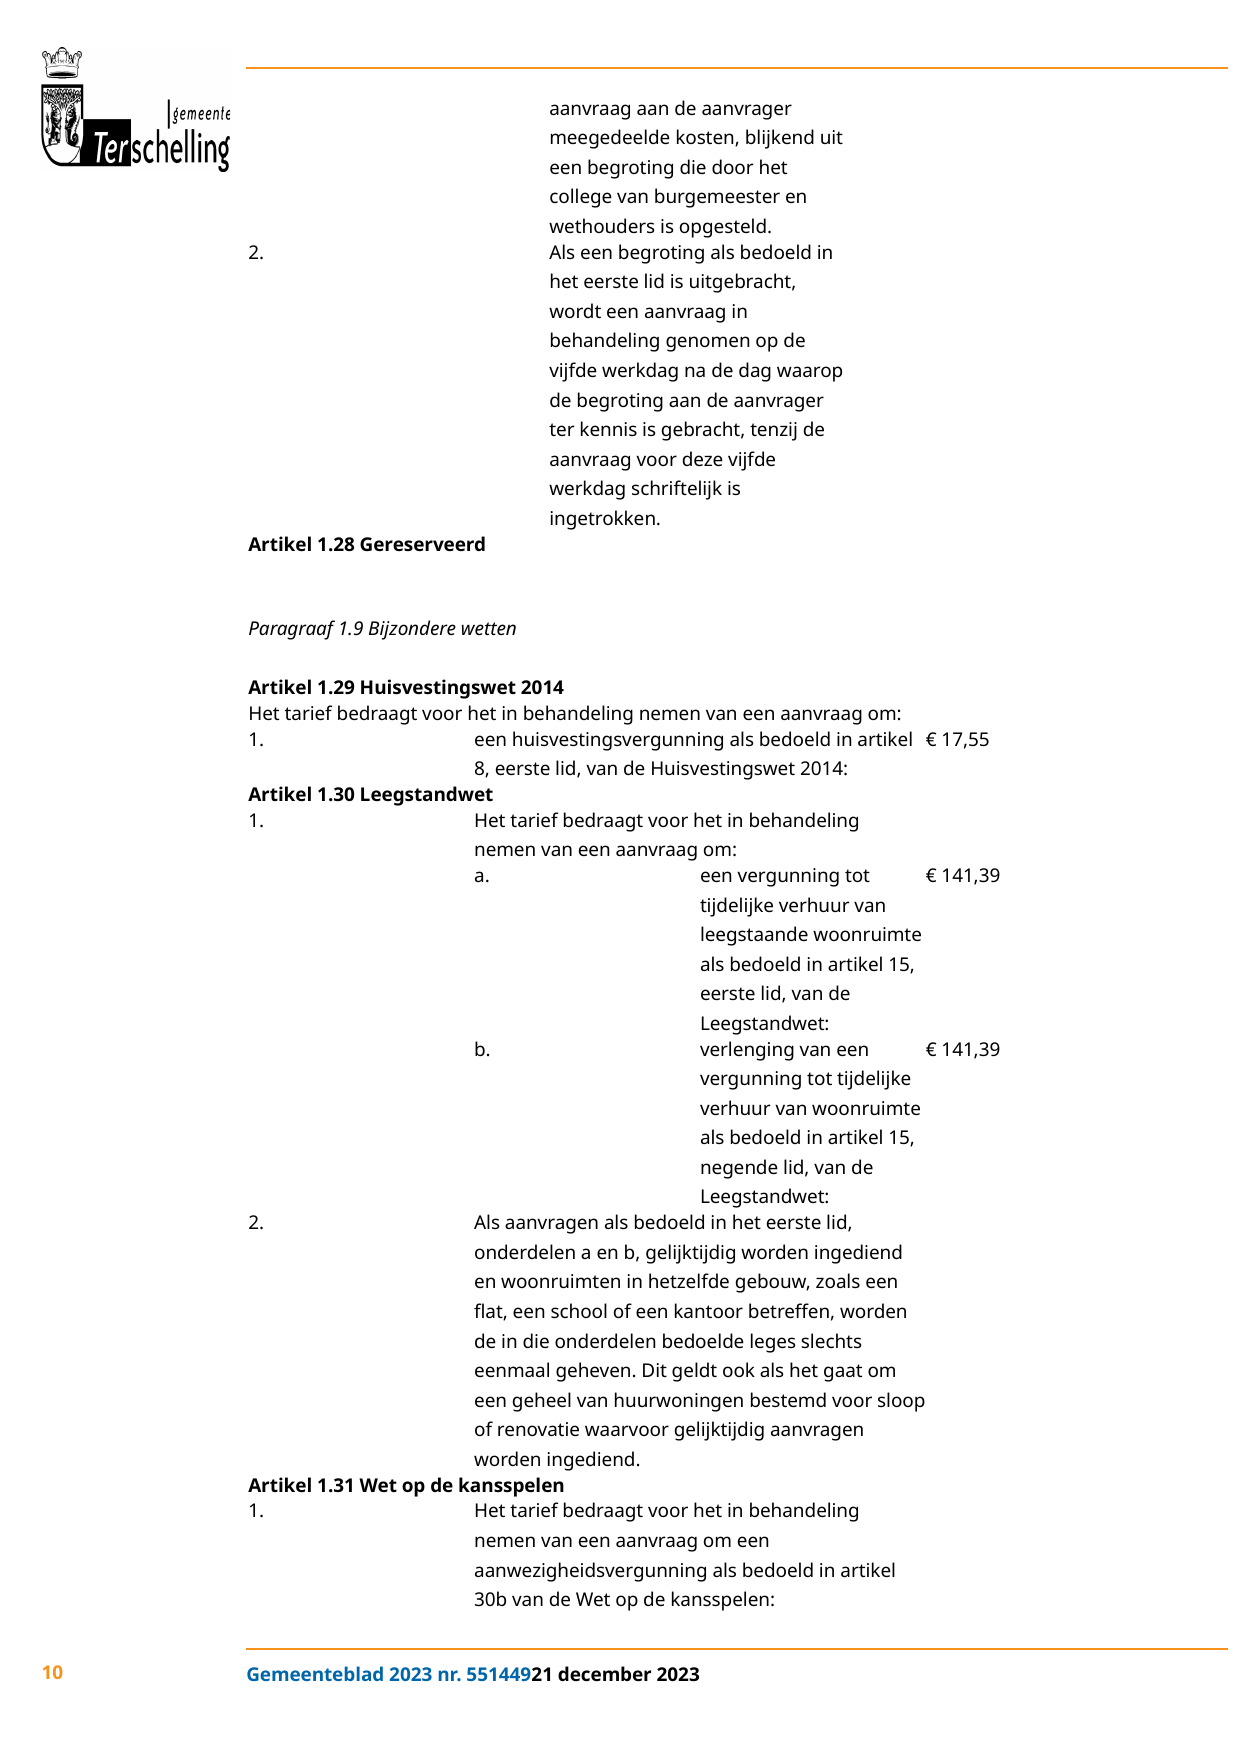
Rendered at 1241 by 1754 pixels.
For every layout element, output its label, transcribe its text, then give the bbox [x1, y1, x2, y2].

table_cell 2. [248, 1210, 474, 1472]
table_cell [850, 531, 1152, 557]
table_cell [248, 1036, 474, 1209]
table_cell [248, 862, 474, 1036]
table_cell € 17,55 [926, 726, 1152, 781]
table_cell a. [474, 862, 700, 1036]
table_cell [926, 1472, 1152, 1498]
table_cell verlenging van een vergunning tot tijdelijke verhuur van woonruimte als bedoeld in artikel 15, negende lid, van de Leegstandwet: [700, 1036, 926, 1209]
table_cell een vergunning tot tijdelijke verhuur van leegstaande woonruimte als bedoeld in artikel 15, eerste lid, van de Leegstandwet: [700, 862, 926, 1036]
table_cell Het tarief bedraagt voor het in behandeling nemen van een aanvraag om: [248, 700, 926, 726]
table_cell € 141,39 [926, 1036, 1152, 1209]
table_cell [926, 807, 1152, 862]
table_header [926, 674, 1152, 700]
table_cell Artikel 1.28 Gereserveerd [248, 531, 850, 557]
table_cell Het tarief bedraagt voor het in behandeling nemen van een aanvraag om: [474, 807, 926, 862]
table_cell € 141,39 [926, 862, 1152, 1036]
table_cell [248, 95, 549, 239]
table_cell [926, 700, 1152, 726]
table_cell Als een begroting als bedoeld in het eerste lid is uitgebracht, wordt een aanvraag in behandeling genomen op de vijfde werkdag na de dag waarop de begroting aan de aanvrager ter kennis is gebracht, tenzij de aanvraag voor deze vijfde werkdag schriftelijk is ingetrokken. [549, 239, 850, 531]
table_cell [248, 557, 850, 582]
table_header Artikel 1.29 Huisvestingswet 2014 [248, 674, 926, 700]
text Paragraaf 1.9 Bijzondere wetten [248, 615, 1152, 641]
table_cell [850, 557, 1152, 582]
table_cell [926, 781, 1152, 807]
table_cell Artikel 1.30 Leegstandwet [248, 781, 926, 807]
table_cell een huisvestingsvergunning als bedoeld in artikel 8, eerste lid, van de Huisvestingswet 2014: [474, 726, 926, 781]
table_cell aanvraag aan de aanvrager meegedeelde kosten, blijkend uit een begroting die door het college van burgemeester en wethouders is opgesteld. [549, 95, 850, 239]
table_cell 1. [248, 807, 474, 862]
table_cell [926, 1498, 1152, 1612]
picture [41, 47, 231, 172]
table_cell [926, 1210, 1152, 1472]
table_cell 2. [248, 239, 549, 531]
table_cell Het tarief bedraagt voor het in behandeling nemen van een aanvraag om een aanwezigheidsvergunning als bedoeld in artikel 30b van de Wet op de kansspelen: [474, 1498, 926, 1612]
table_cell Artikel 1.31 Wet op de kansspelen [248, 1472, 926, 1498]
table_cell [850, 95, 1152, 239]
table_cell [850, 239, 1152, 531]
table_cell 1. [248, 1498, 474, 1612]
table_cell b. [474, 1036, 700, 1209]
table_cell 1. [248, 726, 474, 781]
table_cell Als aanvragen als bedoeld in het eerste lid, onderdelen a en b, gelijktijdig worden ingediend en woonruimten in hetzelfde gebouw, zoals een flat, een school of een kantoor betreffen, worden de in die onderdelen bedoelde leges slechts eenmaal geheven. Dit geldt ook als het gaat om een geheel van huurwoningen bestemd voor sloop of renovatie waarvoor gelijktijdig aanvragen worden ingediend. [474, 1210, 926, 1472]
